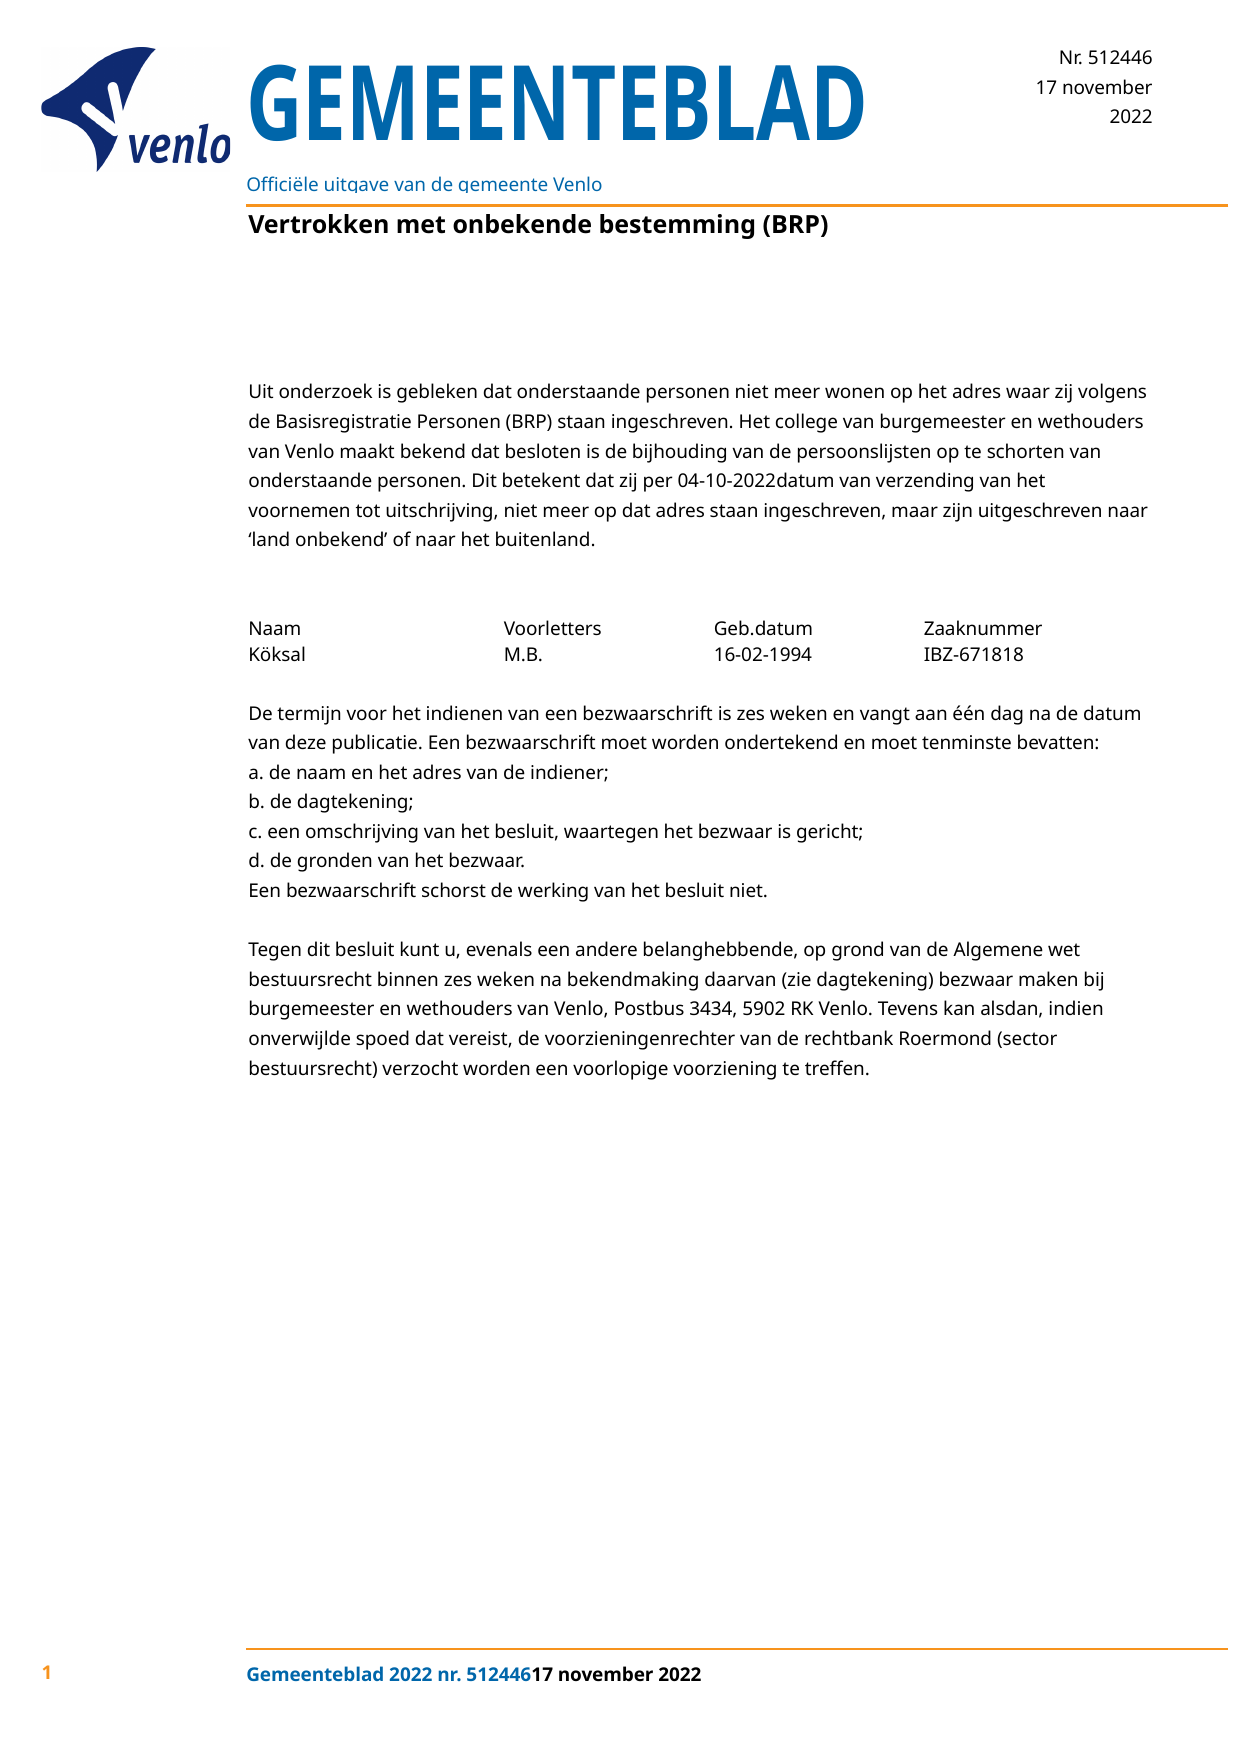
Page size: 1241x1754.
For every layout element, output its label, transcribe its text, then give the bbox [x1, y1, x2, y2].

picture [41, 47, 231, 172]
text Tegen dit besluit kunt u, evenals een andere belanghebbende, op grond van de Algemene wet bestuursrecht binnen zes weken na bekendmaking daarvan (zie dagtekening) bezwaar maken bij burgemeester en wethouders van Venlo, Postbus 3434, 5902 RK Venlo. Tevens kan alsdan, indien onverwijlde spoed dat vereist, de voorzieningenrechter van de rechtbank Roermond (sector bestuursrecht) verzocht worden een voorlopige voorziening te treffen. [248, 936, 1152, 1081]
table_header Zaaknummer [924, 616, 1152, 641]
table_header Naam [248, 616, 503, 641]
table_cell M.B. [504, 641, 713, 667]
table_header Geb.datum [714, 616, 923, 641]
text Uit onderzoek is gebleken dat onderstaande personen niet meer wonen op het adres waar zij volgens de Basisregistratie Personen (BRP) staan ingeschreven. Het college van burgemeester en wethouders van Venlo maakt bekend dat besloten is de bijhouding van de persoonslijsten op te schorten van onderstaande personen. Dit betekent dat zij per 04-10-2022datum van verzending van het voornemen tot uitschrijving, niet meer op dat adres staan ingeschreven, maar zijn uitgeschreven naar ‘land onbekend’ of naar het buitenland. [248, 379, 1152, 552]
text b. de dagtekening; [248, 788, 1152, 814]
text d. de gronden van het bezwaar. [248, 848, 1152, 873]
text Vertrokken met onbekende bestemming (BRP) [248, 207, 1152, 241]
text De termijn voor het indienen van een bezwaarschrift is zes weken en vangt aan één dag na de datum van deze publicatie. Een bezwaarschrift moet worden ondertekend en moet tenminste bevatten: [248, 700, 1152, 755]
text Een bezwaarschrift schorst de werking van het besluit niet. [248, 877, 1152, 903]
text c. een omschrijving van het besluit, waartegen het bezwaar is gericht; [248, 818, 1152, 844]
table_cell Köksal [248, 641, 503, 667]
text a. de naam en het adres van de indiener; [248, 759, 1152, 785]
table_header Voorletters [504, 616, 713, 641]
table_cell 16-02-1994 [714, 641, 923, 667]
table_cell IBZ-671818 [924, 641, 1152, 667]
